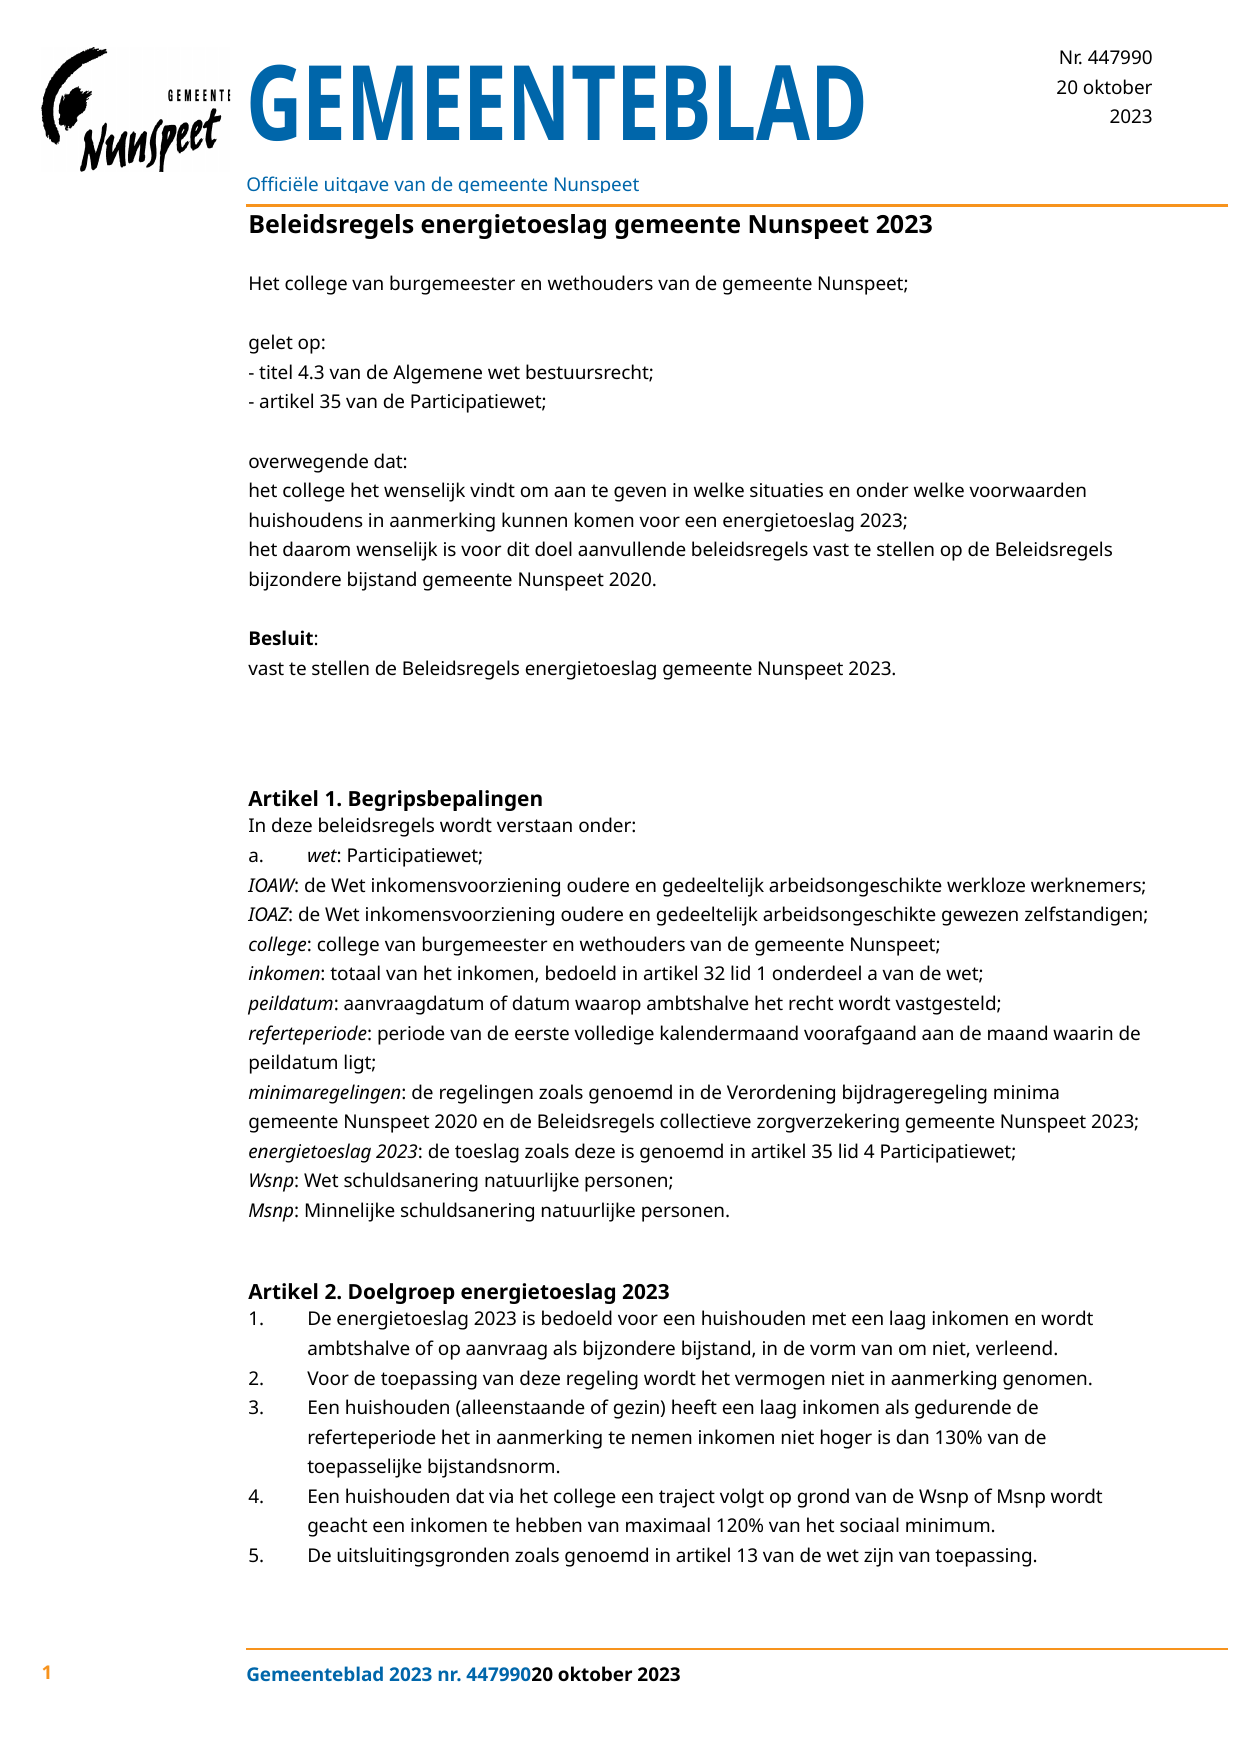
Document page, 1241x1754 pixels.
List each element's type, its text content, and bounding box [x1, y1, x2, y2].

text college: college van burgemeester en wethouders van de gemeente Nunspeet; [248, 931, 1152, 957]
text minimaregelingen: de regelingen zoals genoemd in de Verordening bijdrageregeling minima gemeente Nunspeet 2020 en de Beleidsregels collectieve zorgverzekering gemeente Nunspeet 2023; [248, 1079, 1152, 1134]
picture [41, 47, 231, 172]
text IOAW: de Wet inkomensvoorziening oudere en gedeeltelijk arbeidsongeschikte werkloze werknemers; [248, 872, 1152, 897]
text vast te stellen de Beleidsregels energietoeslag gemeente Nunspeet 2023. [248, 655, 1152, 681]
list Een huishouden dat via het college een traject volgt op grond van de Wsnp of Msnp wordt geacht een inkomen te hebben van maximaal 120% van het sociaal minimum. [248, 1483, 1152, 1538]
text Artikel 1. Begripsbepalingen [248, 784, 1152, 813]
text Msnp: Minnelijke schuldsanering natuurlijke personen. [248, 1197, 1152, 1223]
text peildatum: aanvraagdatum of datum waarop ambtshalve het recht wordt vastgesteld; [248, 990, 1152, 1016]
list Voor de toepassing van deze regeling wordt het vermogen niet in aanmerking genomen. [248, 1365, 1152, 1391]
text Artikel 2. Doelgroep energietoeslag 2023 [248, 1277, 1152, 1306]
list Een huishouden (alleenstaande of gezin) heeft een laag inkomen als gedurende de referteperiode het in aanmerking te nemen inkomen niet hoger is dan 130% van de toepasselijke bijstandsnorm. [248, 1394, 1152, 1479]
text Wsnp: Wet schuldsanering natuurlijke personen; [248, 1168, 1152, 1193]
text gelet op: [248, 329, 1152, 355]
text energietoeslag 2023: de toeslag zoals deze is genoemd in artikel 35 lid 4 Participatiewet; [248, 1138, 1152, 1164]
text Besluit: [248, 625, 1152, 651]
list wet: Participatiewet; [248, 842, 1152, 868]
text inkomen: totaal van het inkomen, bedoeld in artikel 32 lid 1 onderdeel a van de wet; [248, 961, 1152, 986]
list De uitsluitingsgronden zoals genoemd in artikel 13 van de wet zijn van toepassing. [248, 1542, 1152, 1568]
text het daarom wenselijk is voor dit doel aanvullende beleidsregels vast te stellen op de Beleidsregels bijzondere bijstand gemeente Nunspeet 2020. [248, 537, 1152, 592]
text - titel 4.3 van de Algemene wet bestuursrecht; [248, 359, 1152, 385]
text Het college van burgemeester en wethouders van de gemeente Nunspeet; [248, 270, 1152, 296]
text overwegende dat: [248, 448, 1152, 473]
text - artikel 35 van de Participatiewet; [248, 389, 1152, 414]
list De energietoeslag 2023 is bedoeld voor een huishouden met een laag inkomen en wordt ambtshalve of op aanvraag als bijzondere bijstand, in de vorm van om niet, verleend. [248, 1306, 1152, 1361]
text Beleidsregels energietoeslag gemeente Nunspeet 2023 [248, 207, 1152, 241]
text het college het wenselijk vindt om aan te geven in welke situaties en onder welke voorwaarden huishoudens in aanmerking kunnen komen voor een energietoeslag 2023; [248, 477, 1152, 533]
text IOAZ: de Wet inkomensvoorziening oudere en gedeeltelijk arbeidsongeschikte gewezen zelfstandigen; [248, 901, 1152, 927]
text In deze beleidsregels wordt verstaan onder: [248, 813, 1152, 838]
text referteperiode: periode van de eerste volledige kalendermaand voorafgaand aan de maand waarin de peildatum ligt; [248, 1020, 1152, 1075]
